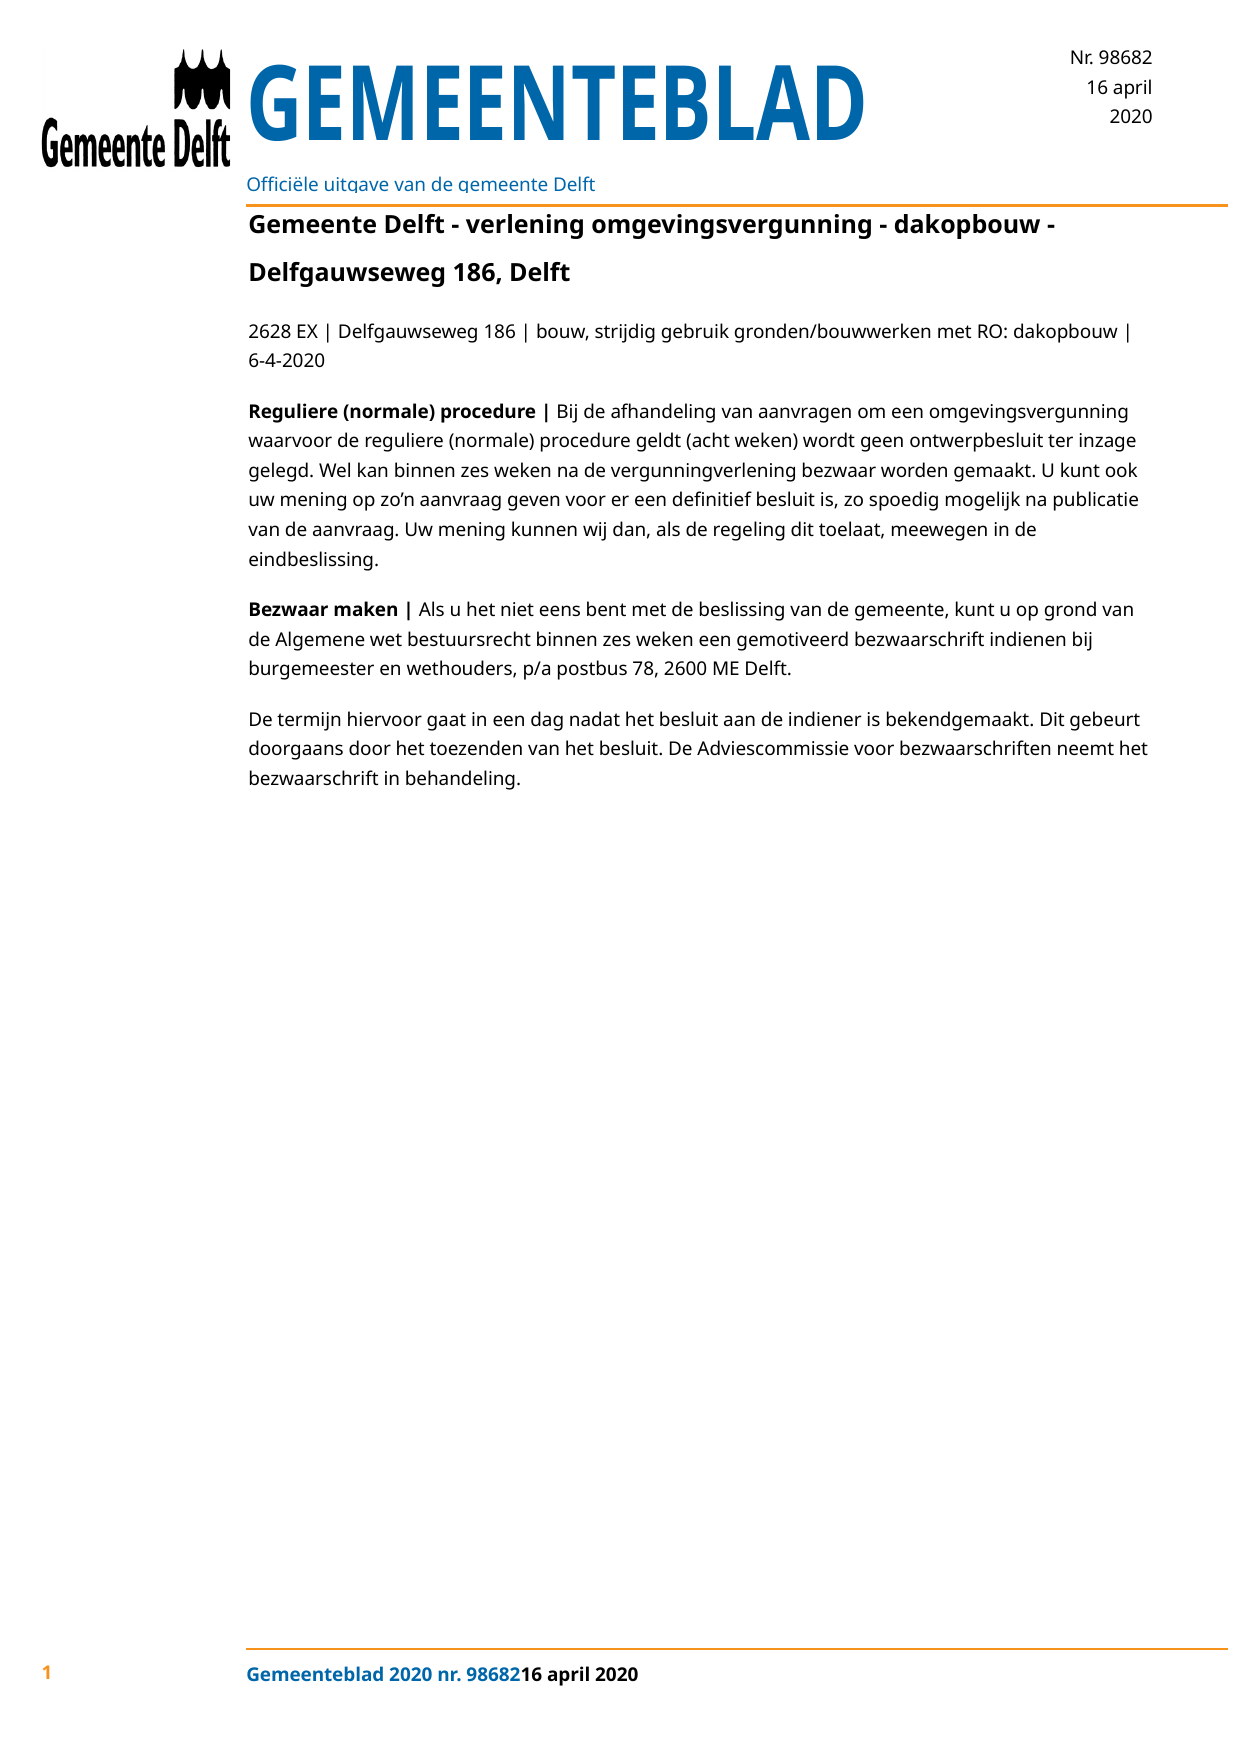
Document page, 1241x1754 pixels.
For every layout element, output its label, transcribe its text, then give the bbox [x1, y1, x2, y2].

text De termijn hiervoor gaat in een dag nadat het besluit aan de indiener is bekendgemaakt. Dit gebeurt doorgaans door het toezenden van het besluit. De Adviescommissie voor bezwaarschriften neemt het bezwaarschrift in behandeling. [248, 706, 1152, 791]
text 2628 EX | Delfgauwseweg 186 | bouw, strijdig gebruik gronden/bouwwerken met RO: dakopbouw | 6-4-2020 [248, 318, 1152, 373]
text Gemeente Delft - verlening omgevingsvergunning - dakopbouw - Delfgauwseweg 186, Delft [248, 207, 1152, 288]
text Bezwaar maken | Als u het niet eens bent met de beslissing van de gemeente, kunt u op grond van de Algemene wet bestuursrecht binnen zes weken een gemotiveerd bezwaarschrift indienen bij burgemeester en wethouders, p/a postbus 78, 2600 ME Delft. [248, 596, 1152, 681]
picture [41, 47, 231, 172]
text Reguliere (normale) procedure | Bij de afhandeling van aanvragen om een omgevingsvergunning waarvoor de reguliere (normale) procedure geldt (acht weken) wordt geen ontwerpbesluit ter inzage gelegd. Wel kan binnen zes weken na de vergunningverlening bezwaar worden gemaakt. U kunt ook uw mening op zo’n aanvraag geven voor er een definitief besluit is, zo spoedig mogelijk na publicatie van de aanvraag. Uw mening kunnen wij dan, als de regeling dit toelaat, meewegen in de eindbeslissing. [248, 398, 1152, 572]
